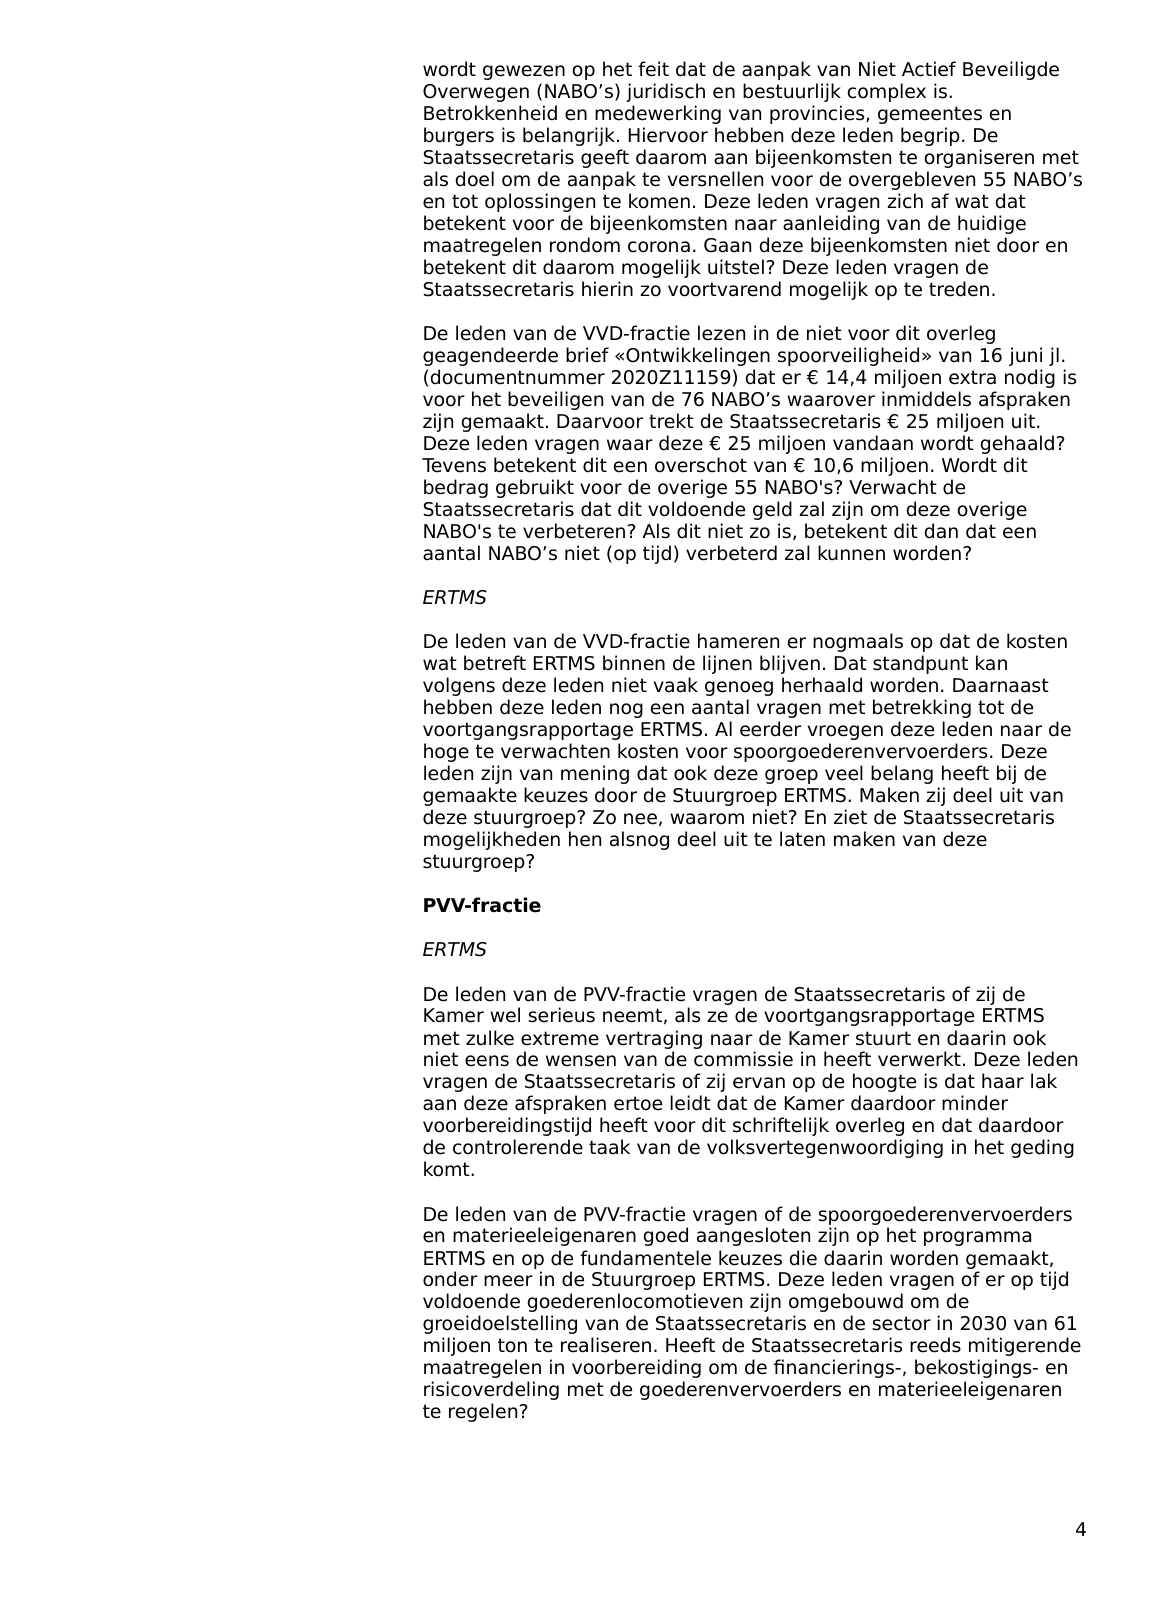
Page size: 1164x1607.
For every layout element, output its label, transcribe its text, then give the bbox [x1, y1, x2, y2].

text De leden van de PVV-fractie vragen of de spoorgoederenvervoerders en materieeleigenaren goed aangesloten zijn op het programma ERTMS en op de fundamentele keuzes die daarin worden gemaakt, onder meer in de Stuurgroep ERTMS. Deze leden vragen of er op tijd voldoende goederenlocomotieven zijn omgebouwd om de groeidoelstelling van de Staatssecretaris en de sector in 2030 van 61 miljoen ton te realiseren. Heeft de Staatssecretaris reeds mitigerende maatregelen in voorbereiding om de financierings-, bekostigings- en risicoverdeling met de goederenvervoerders en materieeleigenaren te regelen? [422, 1203, 1087, 1423]
text De leden van de PVV-fractie vragen de Staatssecretaris of zij de Kamer wel serieus neemt, als ze de voortgangsrapportage ERTMS met zulke extreme vertraging naar de Kamer stuurt en daarin ook niet eens de wensen van de commissie in heeft verwerkt. Deze leden vragen de Staatssecretaris of zij ervan op de hoogte is dat haar lak aan deze afspraken ertoe leidt dat de Kamer daardoor minder voorbereidingstijd heeft voor dit schriftelijk overleg en dat daardoor de controlerende taak van de volksvertegenwoordiging in het geding komt. [422, 983, 1087, 1181]
text De leden van de VVD-fractie lezen in de niet voor dit overleg geagendeerde brief «Ontwikkelingen spoorveiligheid» van 16 juni jl. (documentnummer 2020Z11159) dat er € 14,4 miljoen extra nodig is voor het beveiligen van de 76 NABO’s waarover inmiddels afspraken zijn gemaakt. Daarvoor trekt de Staatssecretaris € 25 miljoen uit. Deze leden vragen waar deze € 25 miljoen vandaan wordt gehaald? Tevens betekent dit een overschot van € 10,6 miljoen. Wordt dit bedrag gebruikt voor de overige 55 NABO's? Verwacht de Staatssecretaris dat dit voldoende geld zal zijn om deze overige NABO's te verbeteren? Als dit niet zo is, betekent dit dan dat een aantal NABO’s niet (op tijd) verbeterd zal kunnen worden? [422, 323, 1087, 565]
subtitle ERTMS [422, 587, 1087, 609]
text De leden van de VVD-fractie hameren er nogmaals op dat de kosten wat betreft ERTMS binnen de lijnen blijven. Dat standpunt kan volgens deze leden niet vaak genoeg herhaald worden. Daarnaast hebben deze leden nog een aantal vragen met betrekking tot de voortgangsrapportage ERTMS. Al eerder vroegen deze leden naar de hoge te verwachten kosten voor spoorgoederenvervoerders. Deze leden zijn van mening dat ook deze groep veel belang heeft bij de gemaakte keuzes door de Stuurgroep ERTMS. Maken zij deel uit van deze stuurgroep? Zo nee, waarom niet? En ziet de Staatssecretaris mogelijkheden hen alsnog deel uit te laten maken van deze stuurgroep? [422, 631, 1087, 873]
text wordt gewezen op het feit dat de aanpak van Niet Actief Beveiligde Overwegen (NABO’s) juridisch en bestuurlijk complex is. Betrokkenheid en medewerking van provincies, gemeentes en burgers is belangrijk. Hiervoor hebben deze leden begrip. De Staatssecretaris geeft daarom aan bijeenkomsten te organiseren met als doel om de aanpak te versnellen voor de overgebleven 55 NABO’s en tot oplossingen te komen. Deze leden vragen zich af wat dat betekent voor de bijeenkomsten naar aanleiding van de huidige maatregelen rondom corona. Gaan deze bijeenkomsten niet door en betekent dit daarom mogelijk uitstel? Deze leden vragen de Staatssecretaris hierin zo voortvarend mogelijk op te treden. [422, 59, 1087, 301]
subtitle PVV-fractie [422, 895, 1087, 917]
subtitle ERTMS [422, 939, 1087, 961]
